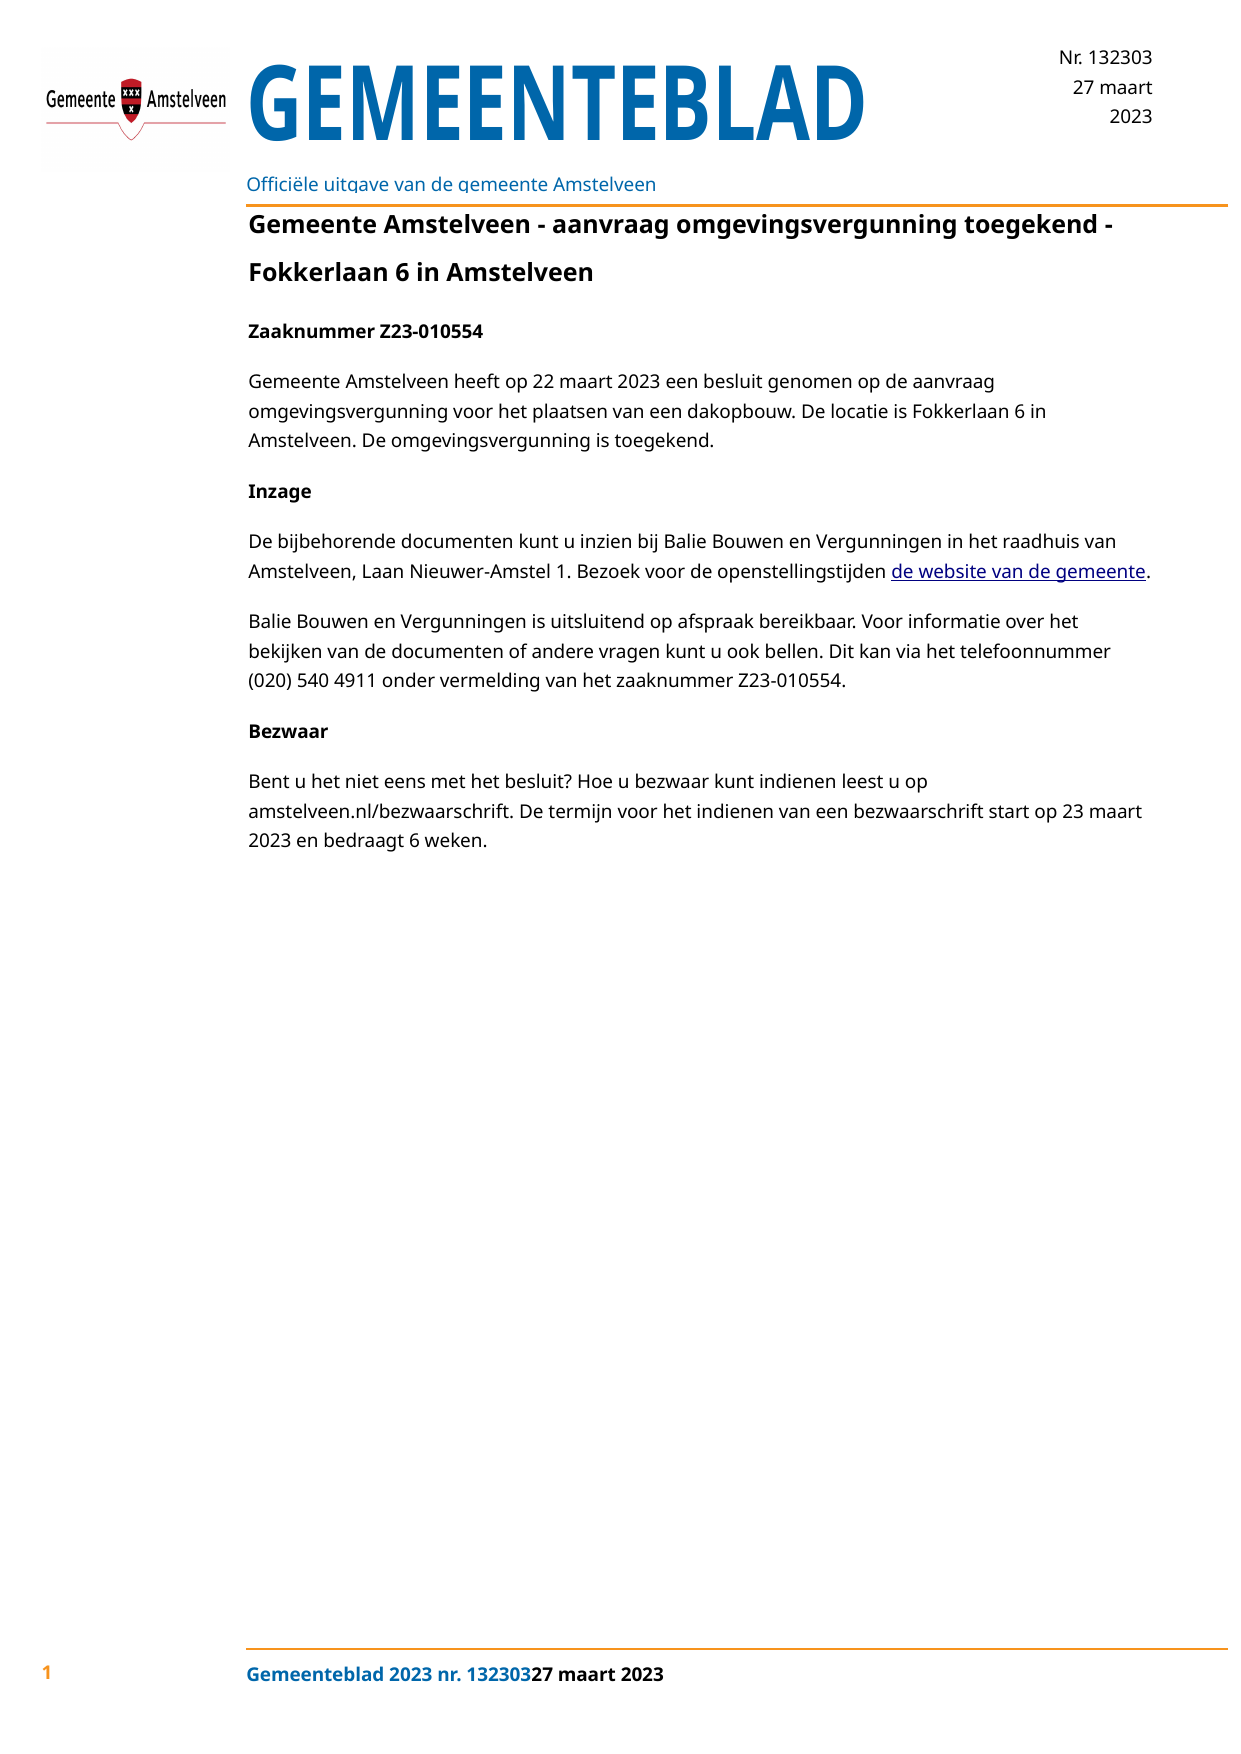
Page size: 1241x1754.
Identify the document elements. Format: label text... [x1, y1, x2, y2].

text Inzage [248, 478, 1152, 504]
picture [41, 47, 231, 172]
text De bijbehorende documenten kunt u inzien bij Balie Bouwen en Vergunningen in het raadhuis van Amstelveen, Laan Nieuwer-Amstel 1. Bezoek voor de openstellingstijden de website van de gemeente. [248, 528, 1152, 584]
text Gemeente Amstelveen heeft op 22 maart 2023 een besluit genomen op de aanvraag omgevingsvergunning voor het plaatsen van een dakopbouw. De locatie is Fokkerlaan 6 in Amstelveen. De omgevingsvergunning is toegekend. [248, 368, 1152, 453]
text Zaaknummer Z23-010554 [248, 318, 1152, 344]
text Bent u het niet eens met het besluit? Hoe u bezwaar kunt indienen leest u op amstelveen.nl/bezwaarschrift. De termijn voor het indienen van een bezwaarschrift start op 23 maart 2023 en bedraagt 6 weken. [248, 768, 1152, 853]
text Balie Bouwen en Vergunningen is uitsluitend op afspraak bereikbaar. Voor informatie over het bekijken van de documenten of andere vragen kunt u ook bellen. Dit kan via het telefoonnummer (020) 540 4911 onder vermelding van het zaaknummer Z23-010554. [248, 608, 1152, 693]
text Bezwaar [248, 718, 1152, 744]
text Gemeente Amstelveen - aanvraag omgevingsvergunning toegekend - Fokkerlaan 6 in Amstelveen [248, 207, 1152, 288]
